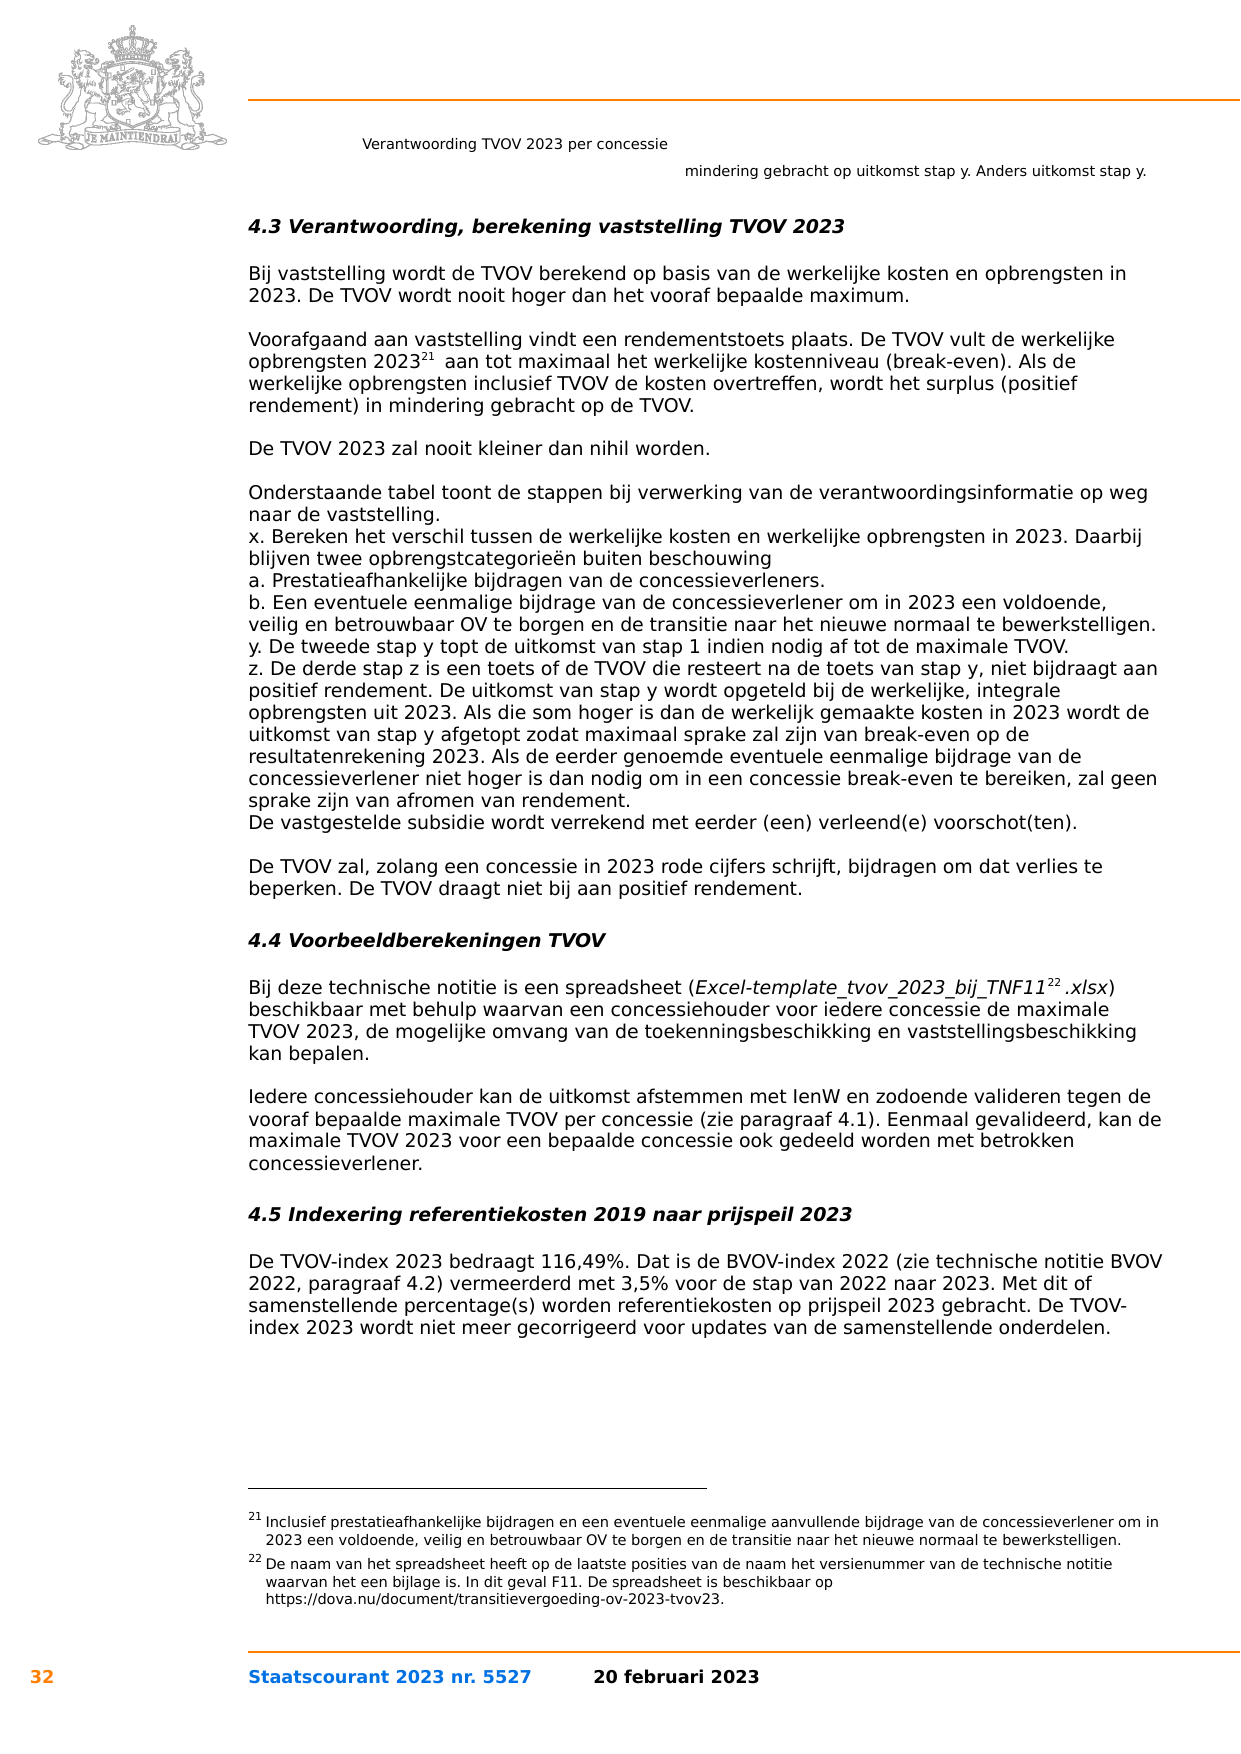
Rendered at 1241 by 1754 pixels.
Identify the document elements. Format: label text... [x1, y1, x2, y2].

table_cell [249, 158, 356, 185]
text De TVOV zal, zolang een concessie in 2023 rode cijfers schrijft, bijdragen om dat verlies te beperken. De TVOV draagt niet bij aan positief rendement. [248, 856, 1163, 900]
subtitle 4.5 Indexering referentiekosten 2019 naar prijspeil 2023 [248, 1204, 1163, 1226]
text y. De tweede stap y topt de uitkomst van stap 1 indien nodig af tot de maximale TVOV. [248, 636, 1163, 658]
text De TVOV-index 2023 bedraagt 116,49%. Dat is de BVOV-index 2022 (zie technische notitie BVOV 2022, paragraaf 4.2) vermeerderd met 3,5% voor de stap van 2022 naar 2023. Met dit of samenstellende percentage(s) worden referentiekosten op prijspeil 2023 gebracht. De TVOV-index 2023 wordt niet meer gecorrigeerd voor updates van de samenstellende onderdelen. [248, 1251, 1163, 1339]
text a. Prestatieafhankelijke bijdragen van de concessieverleners. [248, 570, 1163, 592]
text Onderstaande tabel toont de stappen bij verwerking van de verantwoordingsinformatie op weg naar de vaststelling. [248, 482, 1163, 526]
text Inclusief prestatieafhankelijke bijdragen en een eventuele eenmalige aanvullende bijdrage van de concessieverlener om in 2023 een voldoende, veilig en betrouwbaar OV te borgen en de transitie naar het nieuwe normaal te bewerkstelligen. [248, 1510, 1163, 1549]
text De TVOV 2023 zal nooit kleiner dan nihil worden. [248, 438, 1163, 460]
picture [38, 25, 227, 150]
text Bij vaststelling wordt de TVOV berekend op basis van de werkelijke kosten en opbrengsten in 2023. De TVOV wordt nooit hoger dan het vooraf bepaalde maximum. [248, 263, 1163, 307]
table_cell [357, 158, 678, 185]
text z. De derde stap z is een toets of de TVOV die resteert na de toets van stap y, niet bijdraagt aan positief rendement. De uitkomst van stap y wordt opgeteld bij de werkelijke, integrale opbrengsten uit 2023. Als die som hoger is dan de werkelijk gemaakte kosten in 2023 wordt de uitkomst van stap y afgetopt zodat maximaal sprake zal zijn van break-even op de resultatenrekening 2023. Als de eerder genoemde eventuele eenmalige bijdrage van de concessieverlener niet hoger is dan nodig om in een concessie break-even te bereiken, zal geen sprake zijn van afromen van rendement. [248, 658, 1163, 812]
text De naam van het spreadsheet heeft op de laatste posities van de naam het versienummer van de technische notitie waarvan het een bijlage is. In dit geval F11. De spreadsheet is beschikbaar op https://dova.nu/document/transitievergoeding-ov-2023-tvov23. [248, 1552, 1163, 1608]
text De vastgestelde subsidie wordt verrekend met eerder (een) verleend(e) voorschot(ten). [248, 812, 1163, 834]
table_header [249, 131, 356, 157]
text Voorafgaand aan vaststelling vindt een rendementstoets plaats. De TVOV vult de werkelijke opbrengsten 2023 aan tot maximaal het werkelijke kostenniveau (break-even). Als de werkelijke opbrengsten inclusief TVOV de kosten overtreffen, wordt het surplus (positief rendement) in mindering gebracht op de TVOV. [248, 328, 1163, 416]
text Bij deze technische notitie is een spreadsheet (Excel-template_tvov_2023_bij_TNF11.xlsx) beschikbaar met behulp waarvan een concessiehouder voor iedere concessie de maximale TVOV 2023, de mogelijke omvang van de toekenningsbeschikking en vaststellingsbeschikking kan bepalen. [248, 977, 1163, 1064]
text x. Bereken het verschil tussen de werkelijke kosten en werkelijke opbrengsten in 2023. Daarbij blijven twee opbrengstcategorieën buiten beschouwing [248, 526, 1163, 570]
subtitle 4.3 Verantwoording, berekening vaststelling TVOV 2023 [248, 216, 1163, 238]
text b. Een eventuele eenmalige bijdrage van de concessieverlener om in 2023 een voldoende, veilig en betrouwbaar OV te borgen en de transitie naar het nieuwe normaal te bewerkstelligen. [248, 592, 1163, 636]
subtitle 4.4 Voorbeeldberekeningen TVOV [248, 930, 1163, 952]
table_header Verantwoording TVOV 2023 per concessie [357, 131, 1163, 157]
table_cell mindering gebracht op uitkomst stap y. Anders uitkomst stap y. [679, 158, 1163, 185]
text Iedere concessiehouder kan de uitkomst afstemmen met IenW en zodoende valideren tegen de vooraf bepaalde maximale TVOV per concessie (zie paragraaf 4.1). Eenmaal gevalideerd, kan de maximale TVOV 2023 voor een bepaalde concessie ook gedeeld worden met betrokken concessieverlener. [248, 1086, 1163, 1174]
